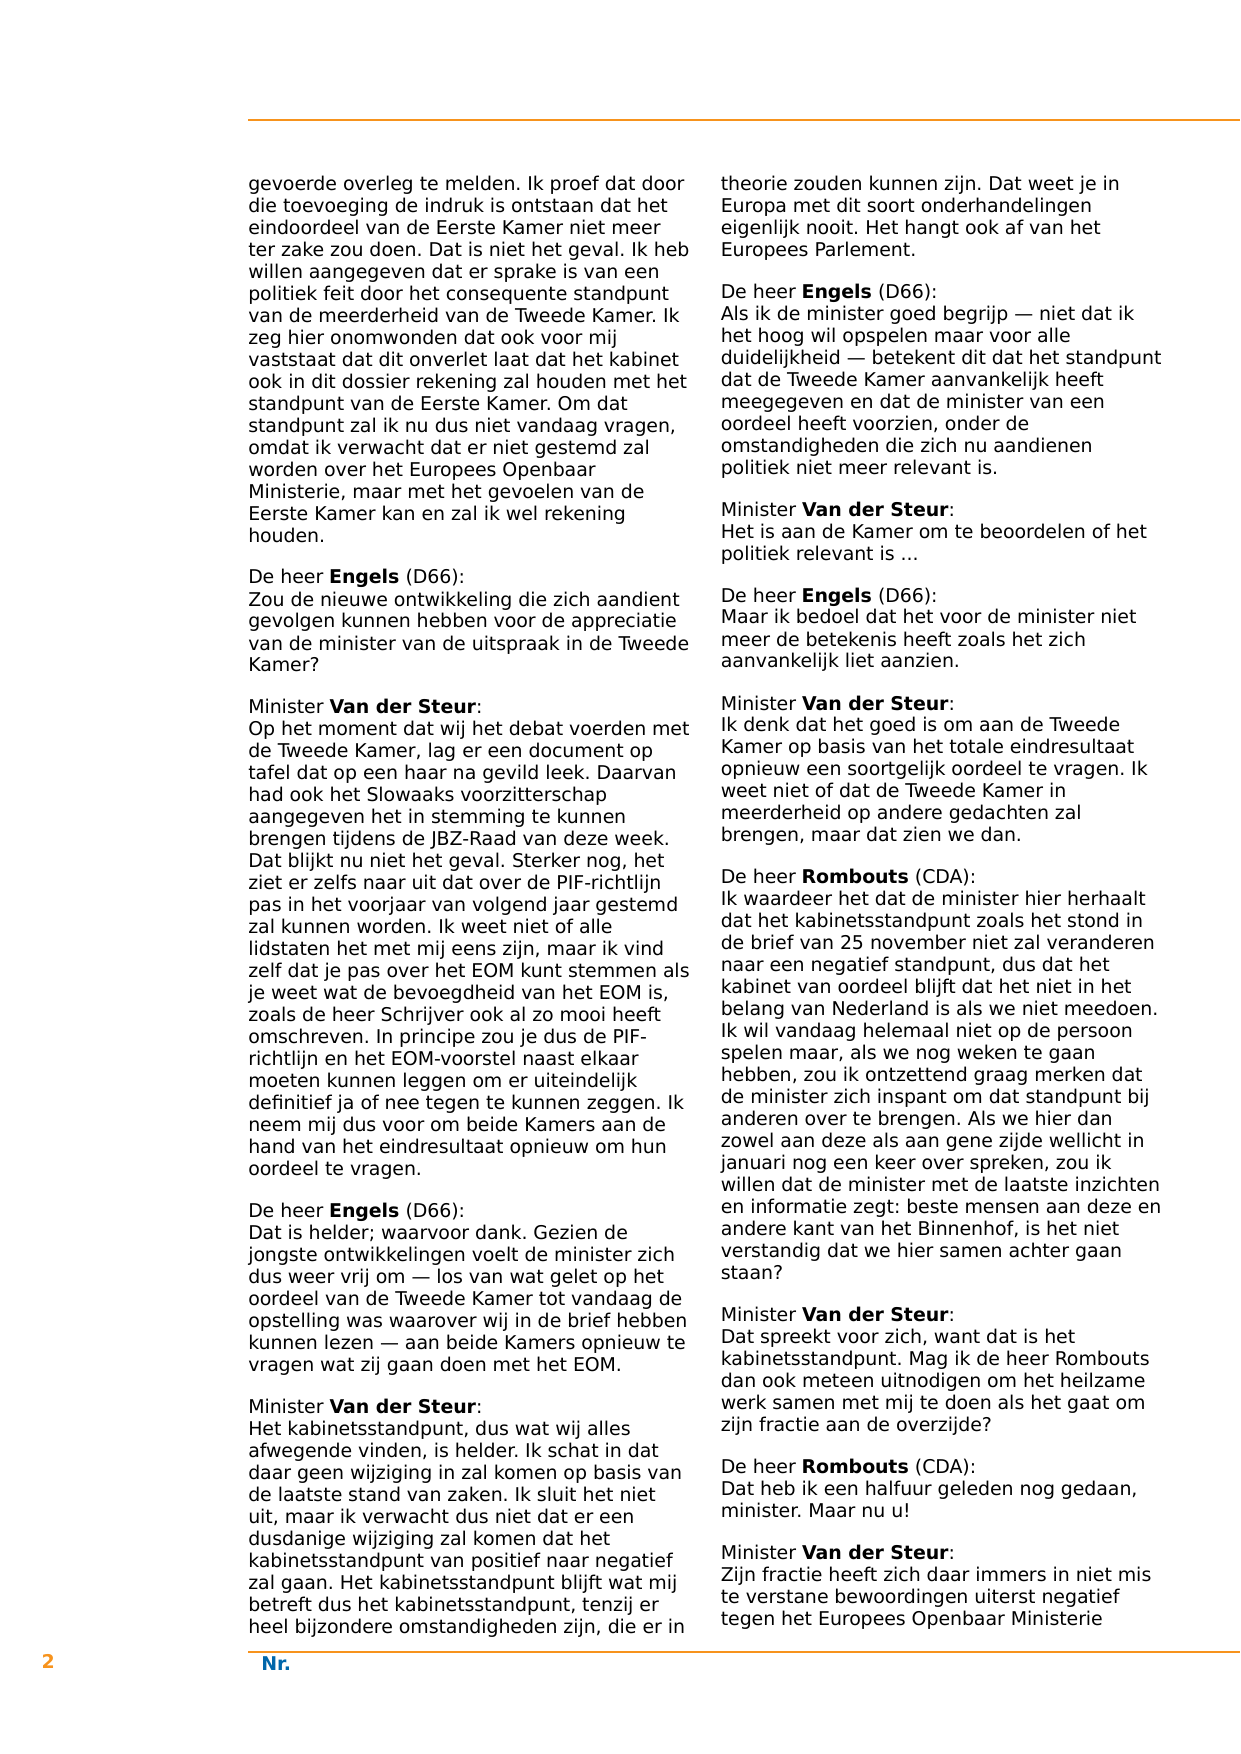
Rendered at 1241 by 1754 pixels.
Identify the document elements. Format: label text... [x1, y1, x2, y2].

text De heer Rombouts (CDA): [721, 1456, 1163, 1478]
text Dat heb ik een halfuur geleden nog gedaan, minister. Maar nu u! [721, 1478, 1163, 1522]
text Minister Van der Steur: [721, 692, 1163, 714]
text De heer Engels (D66): [248, 566, 691, 588]
text Zou de nieuwe ontwikkeling die zich aandient gevolgen kunnen hebben voor de appreciatie van de minister van de uitspraak in de Tweede Kamer? [248, 588, 691, 676]
text Het is aan de Kamer om te beoordelen of het politiek relevant is ... [721, 521, 1163, 564]
text Minister Van der Steur: [721, 498, 1163, 521]
text Minister Van der Steur: [248, 1396, 691, 1418]
text theorie zouden kunnen zijn. Dat weet je in Europa met dit soort onderhandelingen eigenlijk nooit. Het hangt ook af van het Europees Parlement. [721, 173, 1163, 261]
text Als ik de minister goed begrijp — niet dat ik het hoog wil opspelen maar voor alle duidelijkheid — betekent dit dat het standpunt dat de Tweede Kamer aanvankelijk heeft meegegeven en dat de minister van een oordeel heeft voorzien, onder de omstandigheden die zich nu aandienen politiek niet meer relevant is. [721, 303, 1163, 478]
text De heer Engels (D66): [248, 1200, 691, 1222]
text Dat is helder; waarvoor dank. Gezien de jongste ontwikkelingen voelt de minister zich dus weer vrij om — los van wat gelet op het oordeel van de Tweede Kamer tot vandaag de opstelling was waarover wij in de brief hebben kunnen lezen — aan beide Kamers opnieuw te vragen wat zij gaan doen met het EOM. [248, 1222, 691, 1376]
text Dat spreekt voor zich, want dat is het kabinetsstandpunt. Mag ik de heer Rombouts dan ook meteen uitnodigen om het heilzame werk samen met mij te doen als het gaat om zijn fractie aan de overzijde? [721, 1326, 1163, 1436]
text Minister Van der Steur: [721, 1542, 1163, 1564]
text Ik denk dat het goed is om aan de Tweede Kamer op basis van het totale eindresultaat opnieuw een soortgelijk oordeel te vragen. Ik weet niet of dat de Tweede Kamer in meerderheid op andere gedachten zal brengen, maar dat zien we dan. [721, 714, 1163, 846]
text De heer Engels (D66): [721, 584, 1163, 606]
text Zijn fractie heeft zich daar immers in niet mis te verstane bewoordingen uiterst negatief tegen het Europees Openbaar Ministerie [721, 1564, 1163, 1629]
text De heer Rombouts (CDA): [721, 866, 1163, 888]
text Het kabinetsstandpunt, dus wat wij alles afwegende vinden, is helder. Ik schat in dat daar geen wijziging in zal komen op basis van de laatste stand van zaken. Ik sluit het niet uit, maar ik verwacht dus niet dat er een dusdanige wijziging zal komen dat het kabinetsstandpunt van positief naar negatief zal gaan. Het kabinetsstandpunt blijft wat mij betreft dus het kabinetsstandpunt, tenzij er heel bijzondere omstandigheden zijn, die er in [248, 1418, 691, 1637]
text De heer Engels (D66): [721, 281, 1163, 303]
text Ik waardeer het dat de minister hier herhaalt dat het kabinetsstandpunt zoals het stond in de brief van 25 november niet zal veranderen naar een negatief standpunt, dus dat het kabinet van oordeel blijft dat het niet in het belang van Nederland is als we niet meedoen. Ik wil vandaag helemaal niet op de persoon spelen maar, als we nog weken te gaan hebben, zou ik ontzettend graag merken dat de minister zich inspant om dat standpunt bij anderen over te brengen. Als we hier dan zowel aan deze als aan gene zijde wellicht in januari nog een keer over spreken, zou ik willen dat de minister met de laatste inzichten en informatie zegt: beste mensen aan deze en andere kant van het Binnenhof, is het niet verstandig dat we hier samen achter gaan staan? [721, 888, 1163, 1284]
text Op het moment dat wij het debat voerden met de Tweede Kamer, lag er een document op tafel dat op een haar na gevild leek. Daarvan had ook het Slowaaks voorzitterschap aangegeven het in stemming te kunnen brengen tijdens de JBZ-Raad van deze week. Dat blijkt nu niet het geval. Sterker nog, het ziet er zelfs naar uit dat over de PIF-richtlijn pas in het voorjaar van volgend jaar gestemd zal kunnen worden. Ik weet niet of alle lidstaten het met mij eens zijn, maar ik vind zelf dat je pas over het EOM kunt stemmen als je weet wat de bevoegdheid van het EOM is, zoals de heer Schrijver ook al zo mooi heeft omschreven. In principe zou je dus de PIF-richtlijn en het EOM-voorstel naast elkaar moeten kunnen leggen om er uiteindelijk definitief ja of nee tegen te kunnen zeggen. Ik neem mij dus voor om beide Kamers aan de hand van het eindresultaat opnieuw om hun oordeel te vragen. [248, 718, 691, 1180]
text gevoerde overleg te melden. Ik proef dat door die toevoeging de indruk is ontstaan dat het eindoordeel van de Eerste Kamer niet meer ter zake zou doen. Dat is niet het geval. Ik heb willen aangegeven dat er sprake is van een politiek feit door het consequente standpunt van de meerderheid van de Tweede Kamer. Ik zeg hier onomwonden dat ook voor mij vaststaat dat dit onverlet laat dat het kabinet ook in dit dossier rekening zal houden met het standpunt van de Eerste Kamer. Om dat standpunt zal ik nu dus niet vandaag vragen, omdat ik verwacht dat er niet gestemd zal worden over het Europees Openbaar Ministerie, maar met het gevoelen van de Eerste Kamer kan en zal ik wel rekening houden. [248, 173, 691, 546]
text Minister Van der Steur: [248, 696, 691, 718]
text Maar ik bedoel dat het voor de minister niet meer de betekenis heeft zoals het zich aanvankelijk liet aanzien. [721, 606, 1163, 672]
text Minister Van der Steur: [721, 1304, 1163, 1326]
